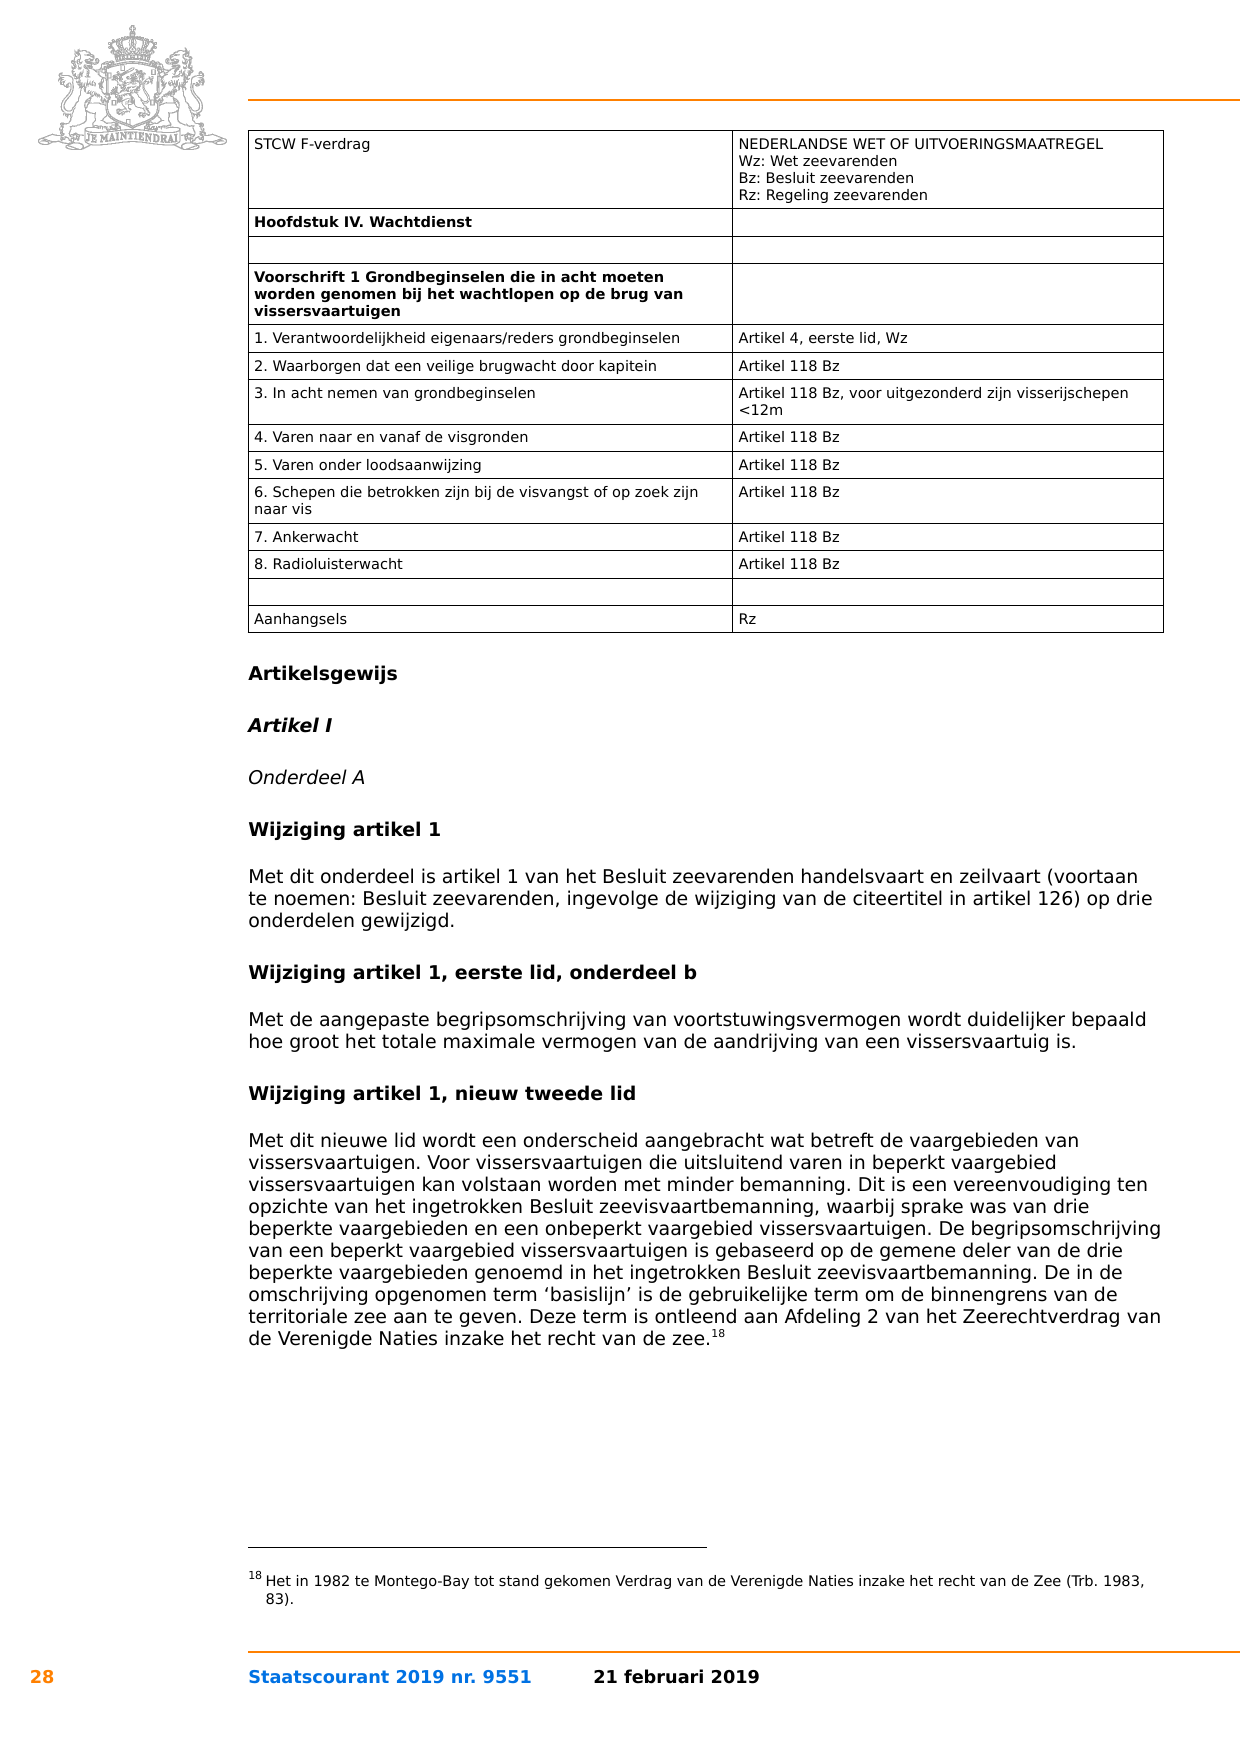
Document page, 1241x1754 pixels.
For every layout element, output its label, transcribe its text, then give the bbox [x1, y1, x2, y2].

table_cell [733, 264, 1163, 324]
subtitle Wijziging artikel 1 [248, 819, 1163, 841]
table_header STCW F-verdrag [249, 131, 732, 208]
table_cell Rz [733, 606, 1163, 632]
table_cell 3. In acht nemen van grondbeginselen [249, 380, 732, 423]
table_cell Artikel 118 Bz [733, 425, 1163, 451]
table_cell Artikel 118 Bz, voor uitgezonderd zijn visserijschepen <12m [733, 380, 1163, 423]
table_cell [249, 579, 732, 605]
table_cell Hoofdstuk IV. Wachtdienst [249, 209, 732, 236]
picture [38, 25, 227, 150]
subtitle Wijziging artikel 1, eerste lid, onderdeel b [248, 962, 1163, 984]
subtitle Artikel I [248, 715, 1163, 737]
table_cell 6. Schepen die betrokken zijn bij de visvangst of op zoek zijn naar vis [249, 479, 732, 523]
table_cell 4. Varen naar en vanaf de visgronden [249, 425, 732, 451]
text Met dit nieuwe lid wordt een onderscheid aangebracht wat betreft de vaargebieden van vissersvaartuigen. Voor vissersvaartuigen die uitsluitend varen in beperkt vaargebied vissersvaartuigen kan volstaan worden met minder bemanning. Dit is een vereenvoudiging ten opzichte van het ingetrokken Besluit zeevisvaartbemanning, waarbij sprake was van drie beperkte vaargebieden en een onbeperkt vaargebied vissersvaartuigen. De begripsomschrijving van een beperkt vaargebied vissersvaartuigen is gebaseerd op de gemene deler van de drie beperkte vaargebieden genoemd in het ingetrokken Besluit zeevisvaartbemanning. De in de omschrijving opgenomen term ‘basislijn’ is de gebruikelijke term om de binnengrens van de territoriale zee aan te geven. Deze term is ontleend aan Afdeling 2 van het Zeerechtverdrag van de Verenigde Naties inzake het recht van de zee. [248, 1130, 1163, 1350]
subtitle Onderdeel A [248, 767, 1163, 789]
table_cell [733, 579, 1163, 605]
table_cell [733, 209, 1163, 236]
text Met dit onderdeel is artikel 1 van het Besluit zeevarenden handelsvaart en zeilvaart (voortaan te noemen: Besluit zeevarenden, ingevolge de wijziging van de citeertitel in artikel 126) op drie onderdelen gewijzigd. [248, 866, 1163, 932]
subtitle Wijziging artikel 1, nieuw tweede lid [248, 1083, 1163, 1105]
table_cell [249, 237, 732, 263]
table_cell [733, 237, 1163, 263]
table_cell Artikel 118 Bz [733, 551, 1163, 577]
table_cell Aanhangsels [249, 606, 732, 632]
table_cell Artikel 118 Bz [733, 353, 1163, 379]
subtitle Artikelsgewijs [248, 663, 1163, 685]
table_cell Artikel 4, eerste lid, Wz [733, 325, 1163, 352]
table_cell Voorschrift 1 Grondbeginselen die in acht moeten worden genomen bij het wachtlopen op de brug van vissersvaartuigen [249, 264, 732, 324]
table_cell 5. Varen onder loodsaanwijzing [249, 452, 732, 478]
table_cell 7. Ankerwacht [249, 524, 732, 550]
text Het in 1982 te Montego-Bay tot stand gekomen Verdrag van de Verenigde Naties inzake het recht van de Zee (Trb. 1983, 83). [248, 1569, 1163, 1608]
table_cell 1. Verantwoordelijkheid eigenaars/reders grondbeginselen [249, 325, 732, 352]
table_cell 8. Radioluisterwacht [249, 551, 732, 577]
table_cell 2. Waarborgen dat een veilige brugwacht door kapitein [249, 353, 732, 379]
text Met de aangepaste begripsomschrijving van voortstuwingsvermogen wordt duidelijker bepaald hoe groot het totale maximale vermogen van de aandrijving van een vissersvaartuig is. [248, 1009, 1163, 1053]
table_cell Artikel 118 Bz [733, 452, 1163, 478]
table_header NEDERLANDSE WET OF UITVOERINGSMAATREGEL Wz: Wet zeevarenden Bz: Besluit zeevarenden Rz: Regeling zeevarenden [733, 131, 1163, 208]
table_cell Artikel 118 Bz [733, 524, 1163, 550]
table_cell Artikel 118 Bz [733, 479, 1163, 523]
